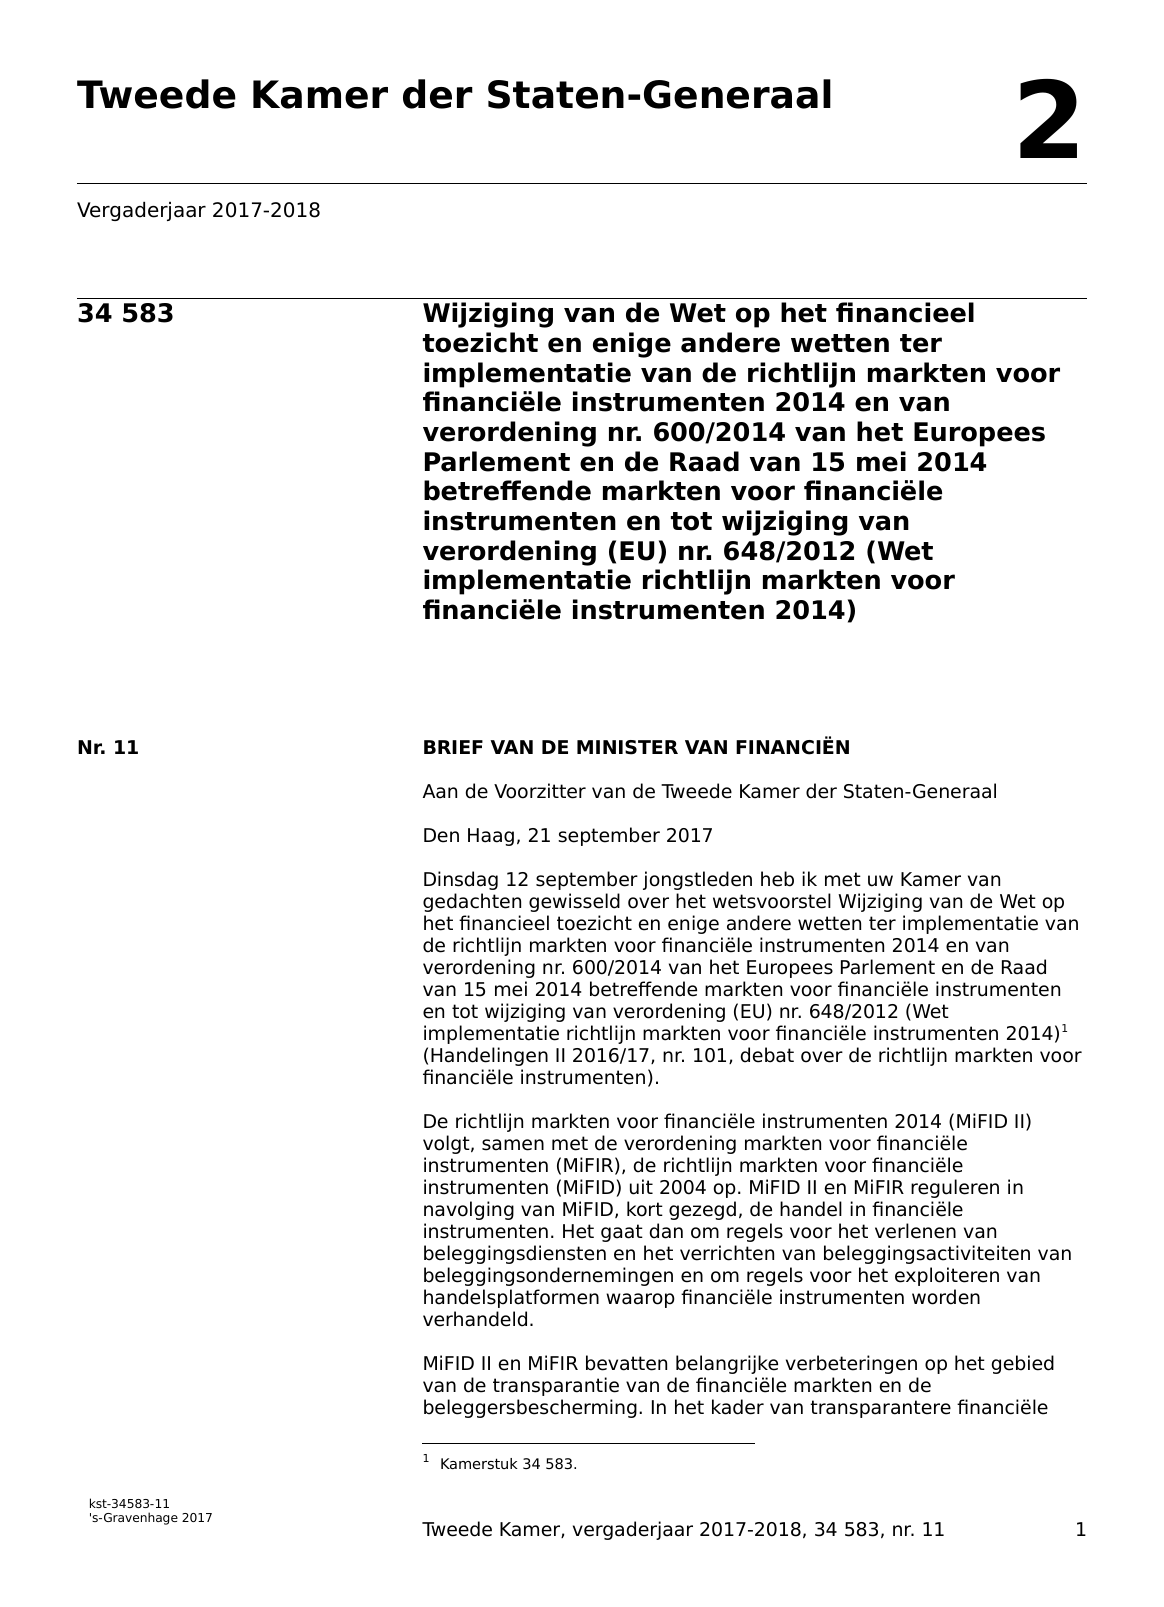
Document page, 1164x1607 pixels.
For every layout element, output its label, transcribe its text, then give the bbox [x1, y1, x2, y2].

text Kamerstuk 34 583. [422, 1452, 1087, 1474]
table_header 2 [886, 59, 1087, 183]
table_header Tweede Kamer der Staten-Generaal [77, 59, 886, 183]
text De richtlijn markten voor financiële instrumenten 2014 (MiFID II) volgt, samen met de verordening markten voor financiële instrumenten (MiFIR), de richtlijn markten voor financiële instrumenten (MiFID) uit 2004 op. MiFID II en MiFIR reguleren in navolging van MiFID, kort gezegd, de handel in financiële instrumenten. Het gaat dan om regels voor het verlenen van beleggingsdiensten en het verrichten van beleggingsactiviteiten van beleggingsondernemingen en om regels voor het exploiteren van handelsplatformen waarop financiële instrumenten worden verhandeld. [422, 1111, 1087, 1331]
subtitle 34 583 Wijziging van de Wet op het financieel toezicht en enige andere wetten ter implementatie van de richtlijn markten voor financiële instrumenten 2014 en van verordening nr. 600/2014 van het Europees Parlement en de Raad van 15 mei 2014 betreffende markten voor financiële instrumenten en tot wijziging van verordening (EU) nr. 648/2012 (Wet implementatie richtlijn markten voor financiële instrumenten 2014) [77, 299, 1087, 626]
text MiFID II en MiFIR bevatten belangrijke verbeteringen op het gebied van de transparantie van de financiële markten en de beleggersbescherming. In het kader van transparantere financiële [422, 1353, 1087, 1419]
text Dinsdag 12 september jongstleden heb ik met uw Kamer van gedachten gewisseld over het wetsvoorstel Wijziging van de Wet op het financieel toezicht en enige andere wetten ter implementatie van de richtlijn markten voor financiële instrumenten 2014 en van verordening nr. 600/2014 van het Europees Parlement en de Raad van 15 mei 2014 betreffende markten voor financiële instrumenten en tot wijziging van verordening (EU) nr. 648/2012 (Wet implementatie richtlijn markten voor financiële instrumenten 2014) (Handelingen II 2016/17, nr. 101, debat over de richtlijn markten voor financiële instrumenten). [422, 869, 1087, 1089]
text 's-Gravenhage 2017 [88, 1511, 323, 1525]
text Aan de Voorzitter van de Tweede Kamer der Staten-Generaal [422, 781, 1087, 803]
subtitle Nr. 11 BRIEF VAN DE MINISTER VAN FINANCIËN [77, 737, 1087, 758]
text Den Haag, 21 september 2017 [422, 825, 1087, 847]
table_cell Vergaderjaar 2017-2018 [77, 184, 1087, 298]
text kst-34583-11 [88, 1497, 323, 1511]
